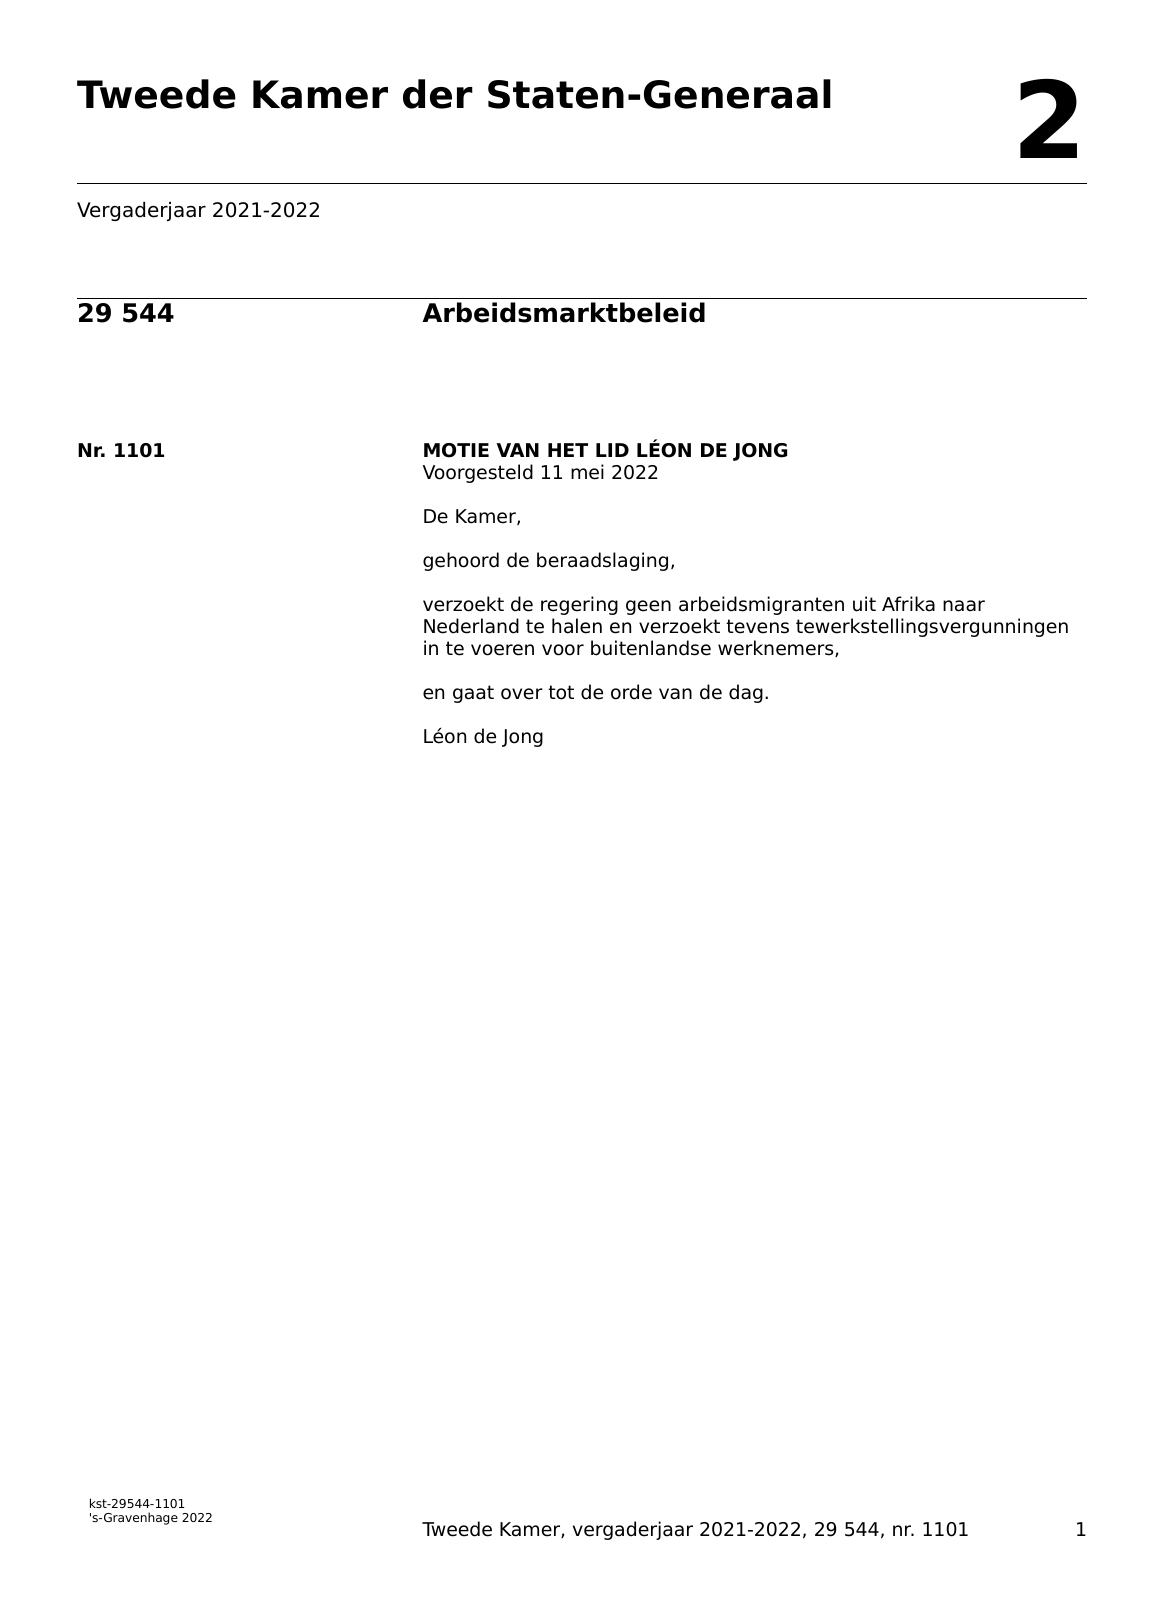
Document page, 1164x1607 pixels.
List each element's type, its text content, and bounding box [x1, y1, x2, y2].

text De Kamer, [422, 506, 1087, 528]
text kst-29544-1101 [88, 1497, 323, 1511]
text 's-Gravenhage 2022 [88, 1511, 323, 1525]
table_cell Vergaderjaar 2021-2022 [77, 184, 1087, 298]
subtitle 29 544 Arbeidsmarktbeleid [77, 299, 1087, 329]
table_header Tweede Kamer der Staten-Generaal [77, 59, 886, 183]
text verzoekt de regering geen arbeidsmigranten uit Afrika naar Nederland te halen en verzoekt tevens tewerkstellingsvergunningen in te voeren voor buitenlandse werknemers, [422, 594, 1087, 660]
text en gaat over tot de orde van de dag. [422, 682, 1087, 704]
text Voorgesteld 11 mei 2022 [422, 462, 1087, 484]
table_header 2 [886, 59, 1087, 183]
subtitle Nr. 1101 MOTIE VAN HET LID LÉON DE JONG [77, 440, 1087, 462]
text Léon de Jong [422, 726, 1087, 748]
text gehoord de beraadslaging, [422, 550, 1087, 572]
